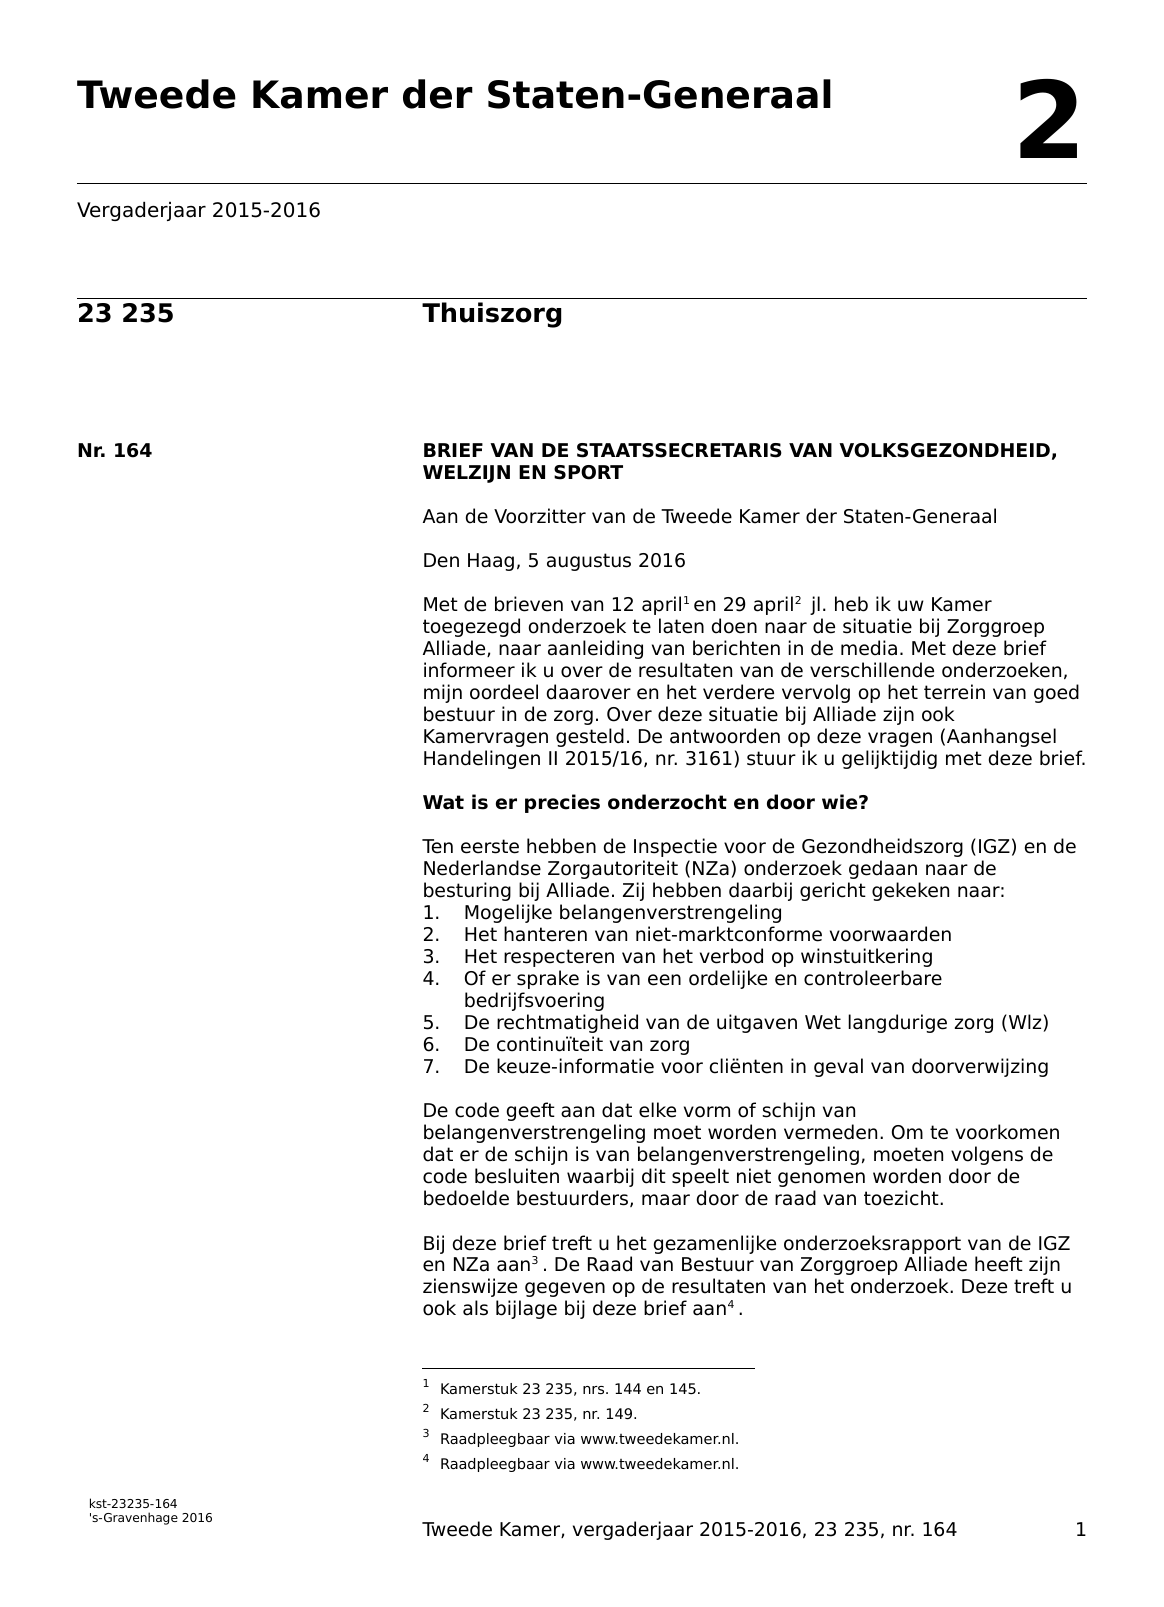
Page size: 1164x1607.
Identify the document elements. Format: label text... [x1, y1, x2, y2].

text Kamerstuk 23 235, nrs. 144 en 145. [422, 1377, 1087, 1399]
text Raadpleegbaar via www.tweedekamer.nl. [422, 1452, 1087, 1474]
subtitle Wat is er precies onderzocht en door wie? [422, 792, 1087, 814]
text Kamerstuk 23 235, nr. 149. [422, 1402, 1087, 1424]
text 7. De keuze-informatie voor cliënten in geval van doorverwijzing [422, 1056, 1087, 1078]
text Met de brieven van 12 aprilen 29 april jl. heb ik uw Kamer toegezegd onderzoek te laten doen naar de situatie bij Zorggroep Alliade, naar aanleiding van berichten in de media. Met deze brief informeer ik u over de resultaten van de verschillende onderzoeken, mijn oordeel daarover en het verdere vervolg op het terrein van goed bestuur in de zorg. Over deze situatie bij Alliade zijn ook Kamervragen gesteld. De antwoorden op deze vragen (Aanhangsel Handelingen II 2015/16, nr. 3161) stuur ik u gelijktijdig met deze brief. [422, 594, 1087, 770]
text 4. Of er sprake is van een ordelijke en controleerbare bedrijfsvoering [422, 968, 1087, 1012]
text 6. De continuïteit van zorg [422, 1034, 1087, 1056]
table_cell Vergaderjaar 2015-2016 [77, 184, 1087, 298]
table_header 2 [886, 59, 1087, 183]
subtitle 23 235 Thuiszorg [77, 299, 1087, 329]
text kst-23235-164 [88, 1497, 323, 1511]
text Bij deze brief treft u het gezamenlijke onderzoeksrapport van de IGZ en NZa aan. De Raad van Bestuur van Zorggroep Alliade heeft zijn zienswijze gegeven op de resultaten van het onderzoek. Deze treft u ook als bijlage bij deze brief aan. [422, 1232, 1087, 1320]
text 1. Mogelijke belangenverstrengeling [422, 902, 1087, 924]
text 5. De rechtmatigheid van de uitgaven Wet langdurige zorg (Wlz) [422, 1012, 1087, 1034]
text Ten eerste hebben de Inspectie voor de Gezondheidszorg (IGZ) en de Nederlandse Zorgautoriteit (NZa) onderzoek gedaan naar de besturing bij Alliade. Zij hebben daarbij gericht gekeken naar: [422, 836, 1087, 902]
text De code geeft aan dat elke vorm of schijn van belangenverstrengeling moet worden vermeden. Om te voorkomen dat er de schijn is van belangenverstrengeling, moeten volgens de code besluiten waarbij dit speelt niet genomen worden door de bedoelde bestuurders, maar door de raad van toezicht. [422, 1100, 1087, 1210]
text 's-Gravenhage 2016 [88, 1511, 323, 1525]
text 3. Het respecteren van het verbod op winstuitkering [422, 946, 1087, 968]
table_header Tweede Kamer der Staten-Generaal [77, 59, 886, 183]
text Den Haag, 5 augustus 2016 [422, 550, 1087, 572]
text Raadpleegbaar via www.tweedekamer.nl. [422, 1427, 1087, 1449]
text Aan de Voorzitter van de Tweede Kamer der Staten-Generaal [422, 506, 1087, 528]
subtitle Nr. 164 BRIEF VAN DE STAATSSECRETARIS VAN VOLKSGEZONDHEID, WELZIJN EN SPORT [77, 440, 1087, 484]
text 2. Het hanteren van niet-marktconforme voorwaarden [422, 924, 1087, 946]
